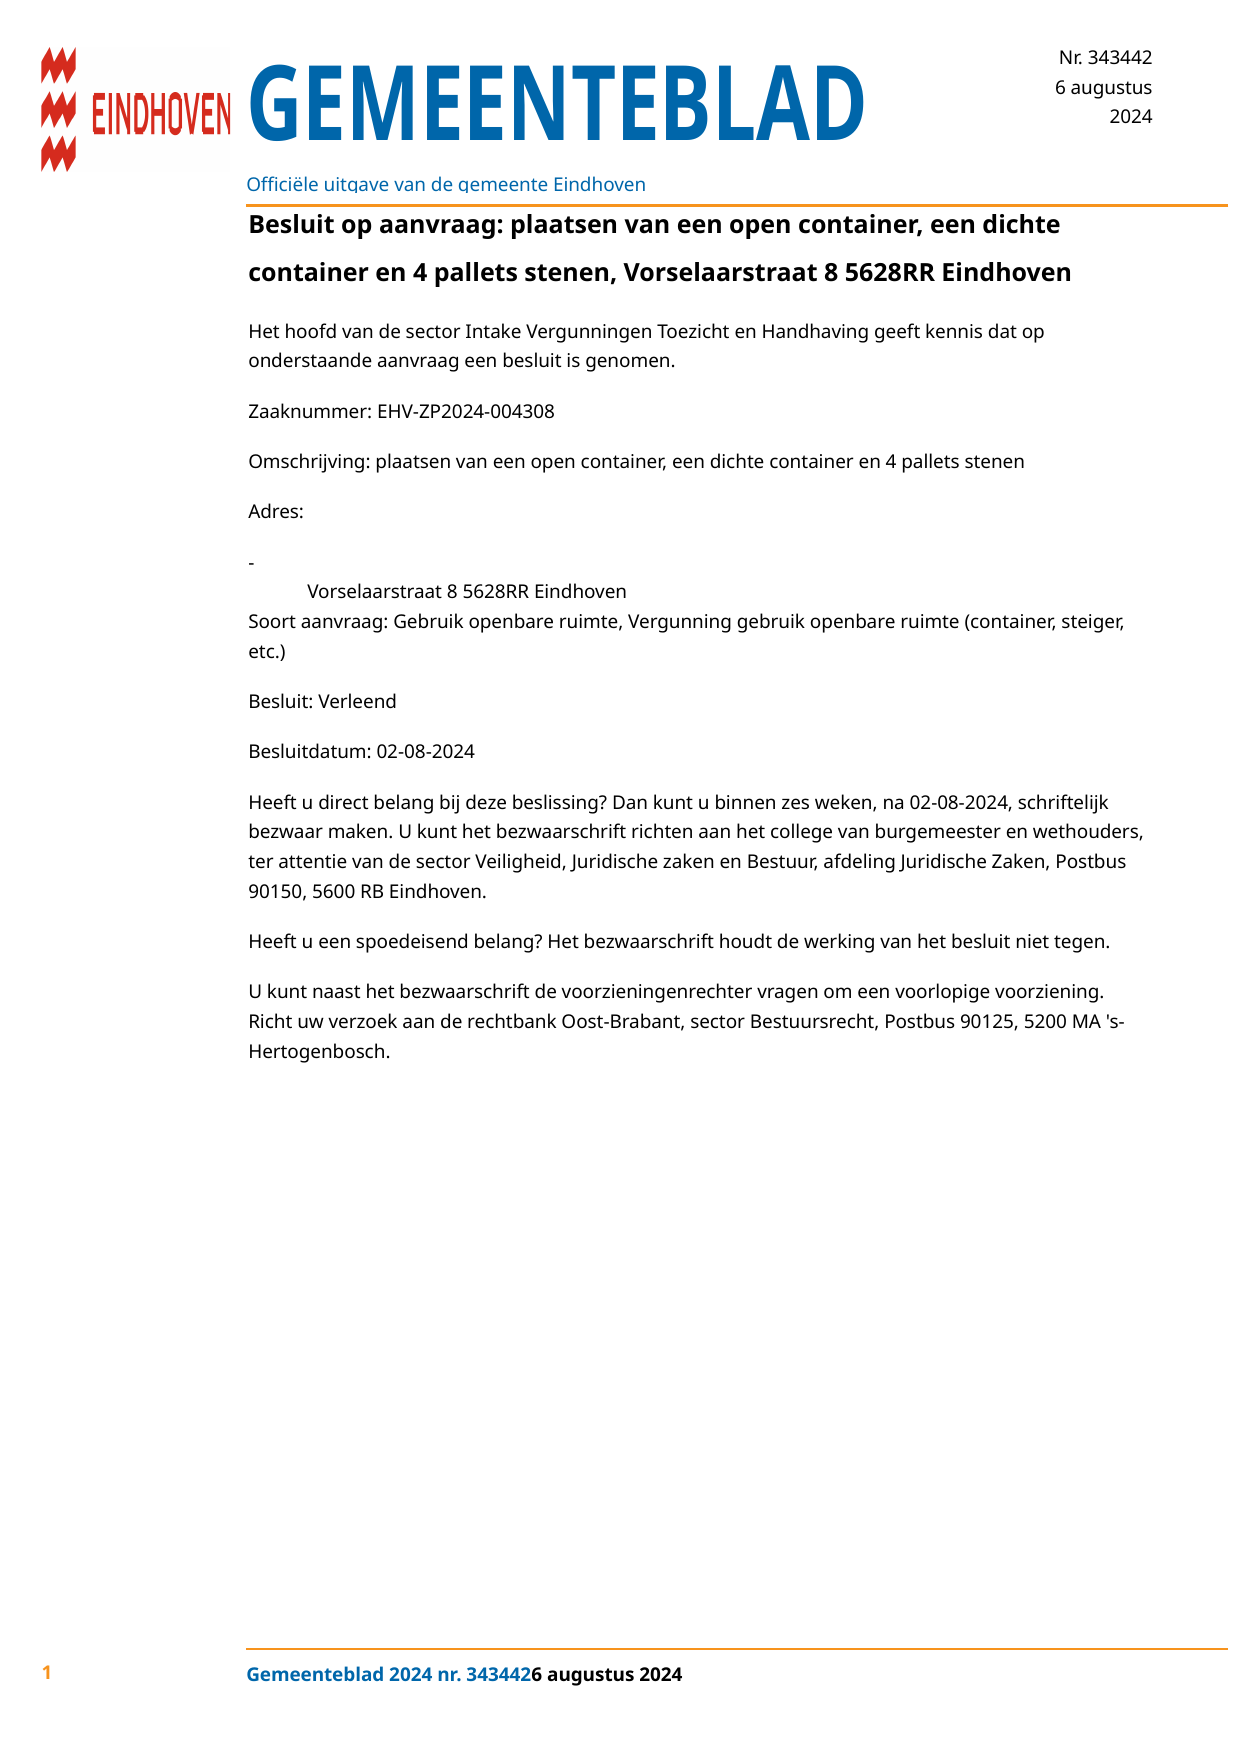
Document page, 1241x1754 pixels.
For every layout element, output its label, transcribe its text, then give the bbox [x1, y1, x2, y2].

text Heeft u een spoedeisend belang? Het bezwaarschrift houdt de werking van het besluit niet tegen. [248, 928, 1152, 954]
text U kunt naast het bezwaarschrift de voorzieningenrechter vragen om een voorlopige voorziening. Richt uw verzoek aan de rechtbank Oost-Brabant, sector Bestuursrecht, Postbus 90125, 5200 MA 's-Hertogenbosch. [248, 979, 1152, 1064]
text Omschrijving: plaatsen van een open container, een dichte container en 4 pallets stenen [248, 448, 1152, 474]
text Besluit op aanvraag: plaatsen van een open container, een dichte container en 4 pallets stenen, Vorselaarstraat 8 5628RR Eindhoven [248, 207, 1152, 288]
text Heeft u direct belang bij deze beslissing? Dan kunt u binnen zes weken, na 02-08-2024, schriftelijk bezwaar maken. U kunt het bezwaarschrift richten aan het college van burgemeester en wethouders, ter attentie van de sector Veiligheid, Juridische zaken en Bestuur, afdeling Juridische Zaken, Postbus 90150, 5600 RB Eindhoven. [248, 789, 1152, 904]
text Het hoofd van de sector Intake Vergunningen Toezicht en Handhaving geeft kennis dat op onderstaande aanvraag een besluit is genomen. [248, 318, 1152, 373]
list Vorselaarstraat 8 5628RR Eindhoven [248, 579, 1152, 604]
picture [41, 47, 231, 172]
text Zaaknummer: EHV-ZP2024-004308 [248, 398, 1152, 424]
text Soort aanvraag: Gebruik openbare ruimte, Vergunning gebruik openbare ruimte (container, steiger, etc.) [248, 608, 1152, 664]
text Besluit: Verleend [248, 688, 1152, 714]
text Besluitdatum: 02-08-2024 [248, 739, 1152, 764]
text Adres: [248, 499, 1152, 524]
